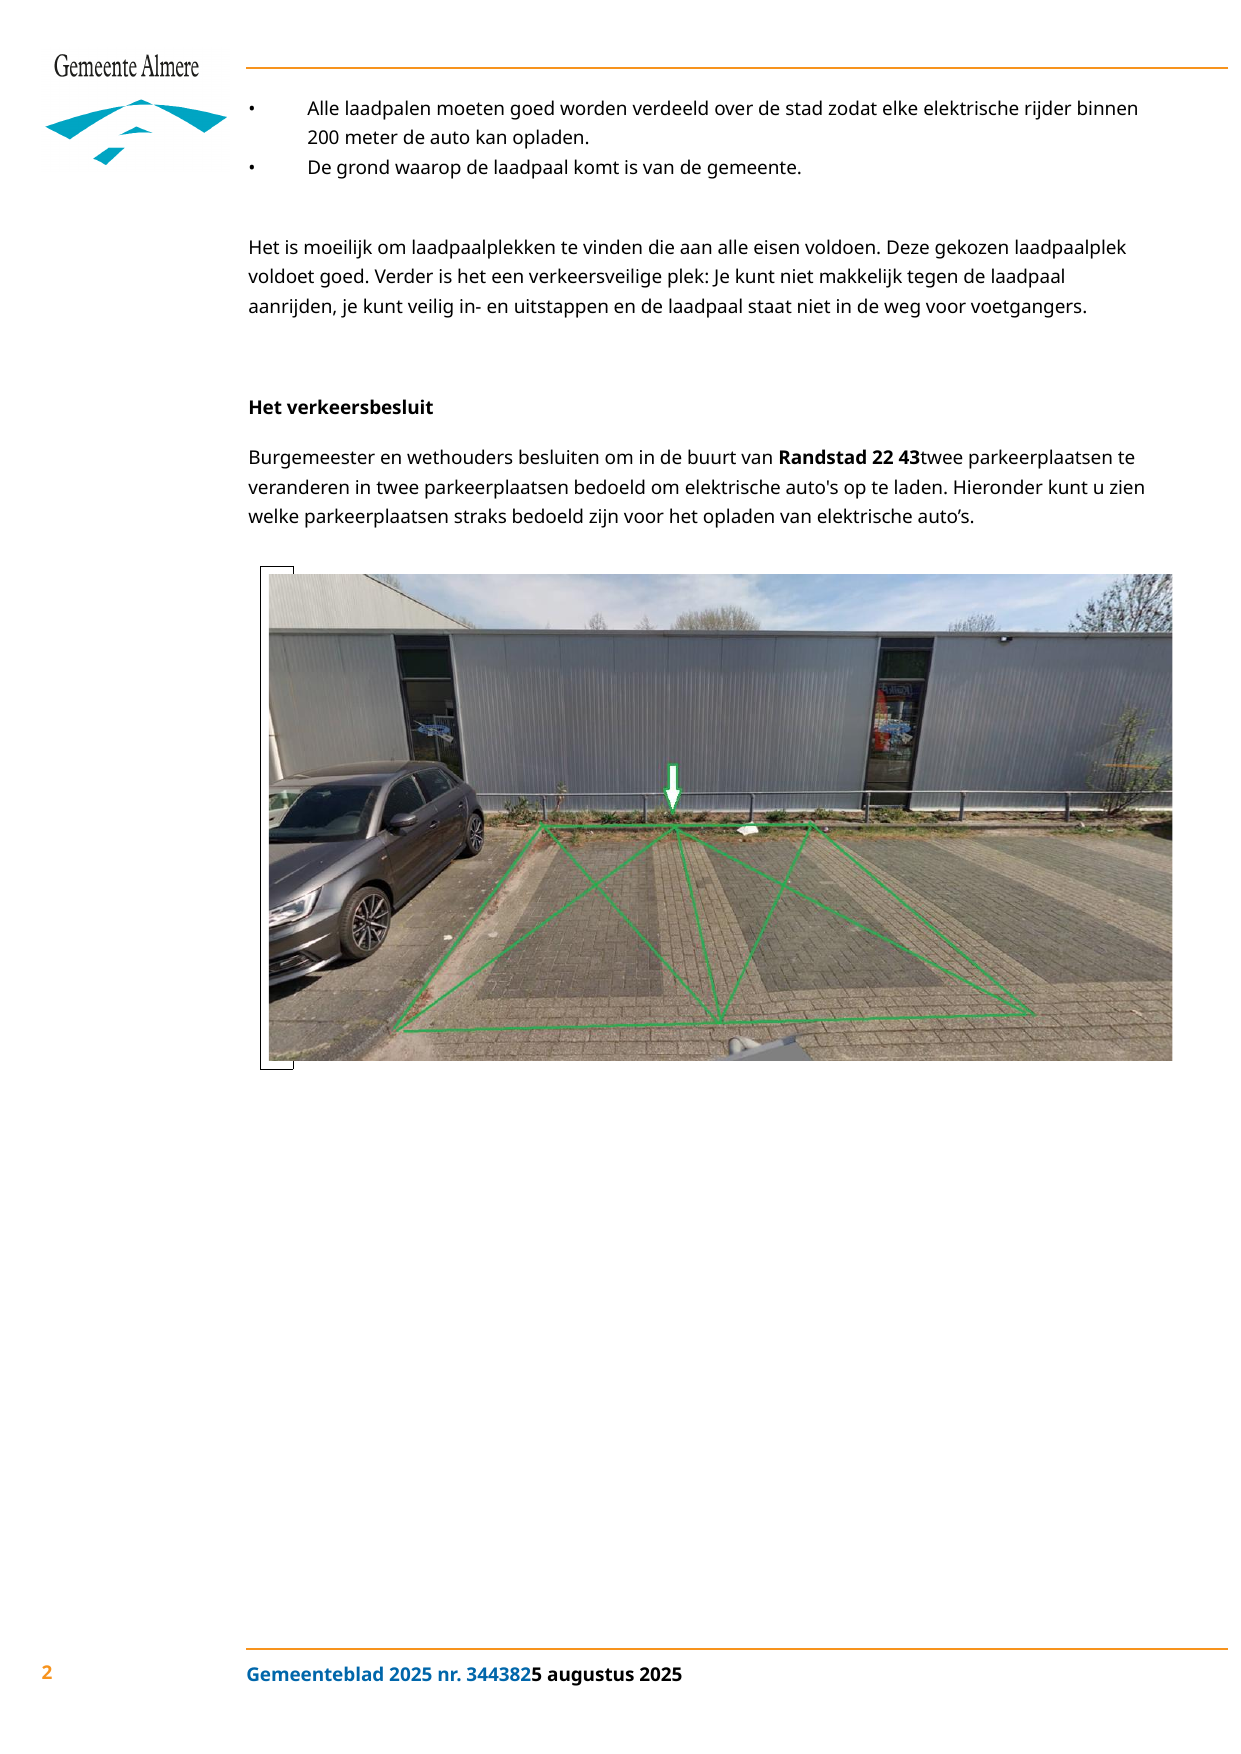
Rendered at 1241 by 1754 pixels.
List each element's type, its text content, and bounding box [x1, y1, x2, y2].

text Burgemeester en wethouders besluiten om in de buurt van Randstad 22 43twee parkeerplaatsen te veranderen in twee parkeerplaatsen bedoeld om elektrische auto's op te laden. Hieronder kunt u zien welke parkeerplaatsen straks bedoeld zijn voor het opladen van elektrische auto’s. [248, 444, 1152, 529]
list De grond waarop de laadpaal komt is van de gemeente. [248, 154, 1152, 180]
text Het verkeersbesluit [248, 394, 1152, 420]
text Het is moeilijk om laadpaalplekken te vinden die aan alle eisen voldoen. Deze gekozen laadpaalplek voldoet goed. Verder is het een verkeersveilige plek: Je kunt niet makkelijk tegen de laadpaal aanrijden, je kunt veilig in- en uitstappen en de laadpaal staat niet in de weg voor voetgangers. [248, 234, 1152, 319]
list Alle laadpalen moeten goed worden verdeeld over de stad zodat elke elektrische rijder binnen 200 meter de auto kan opladen. [248, 95, 1152, 150]
picture [268, 574, 1173, 1061]
picture [41, 47, 231, 172]
